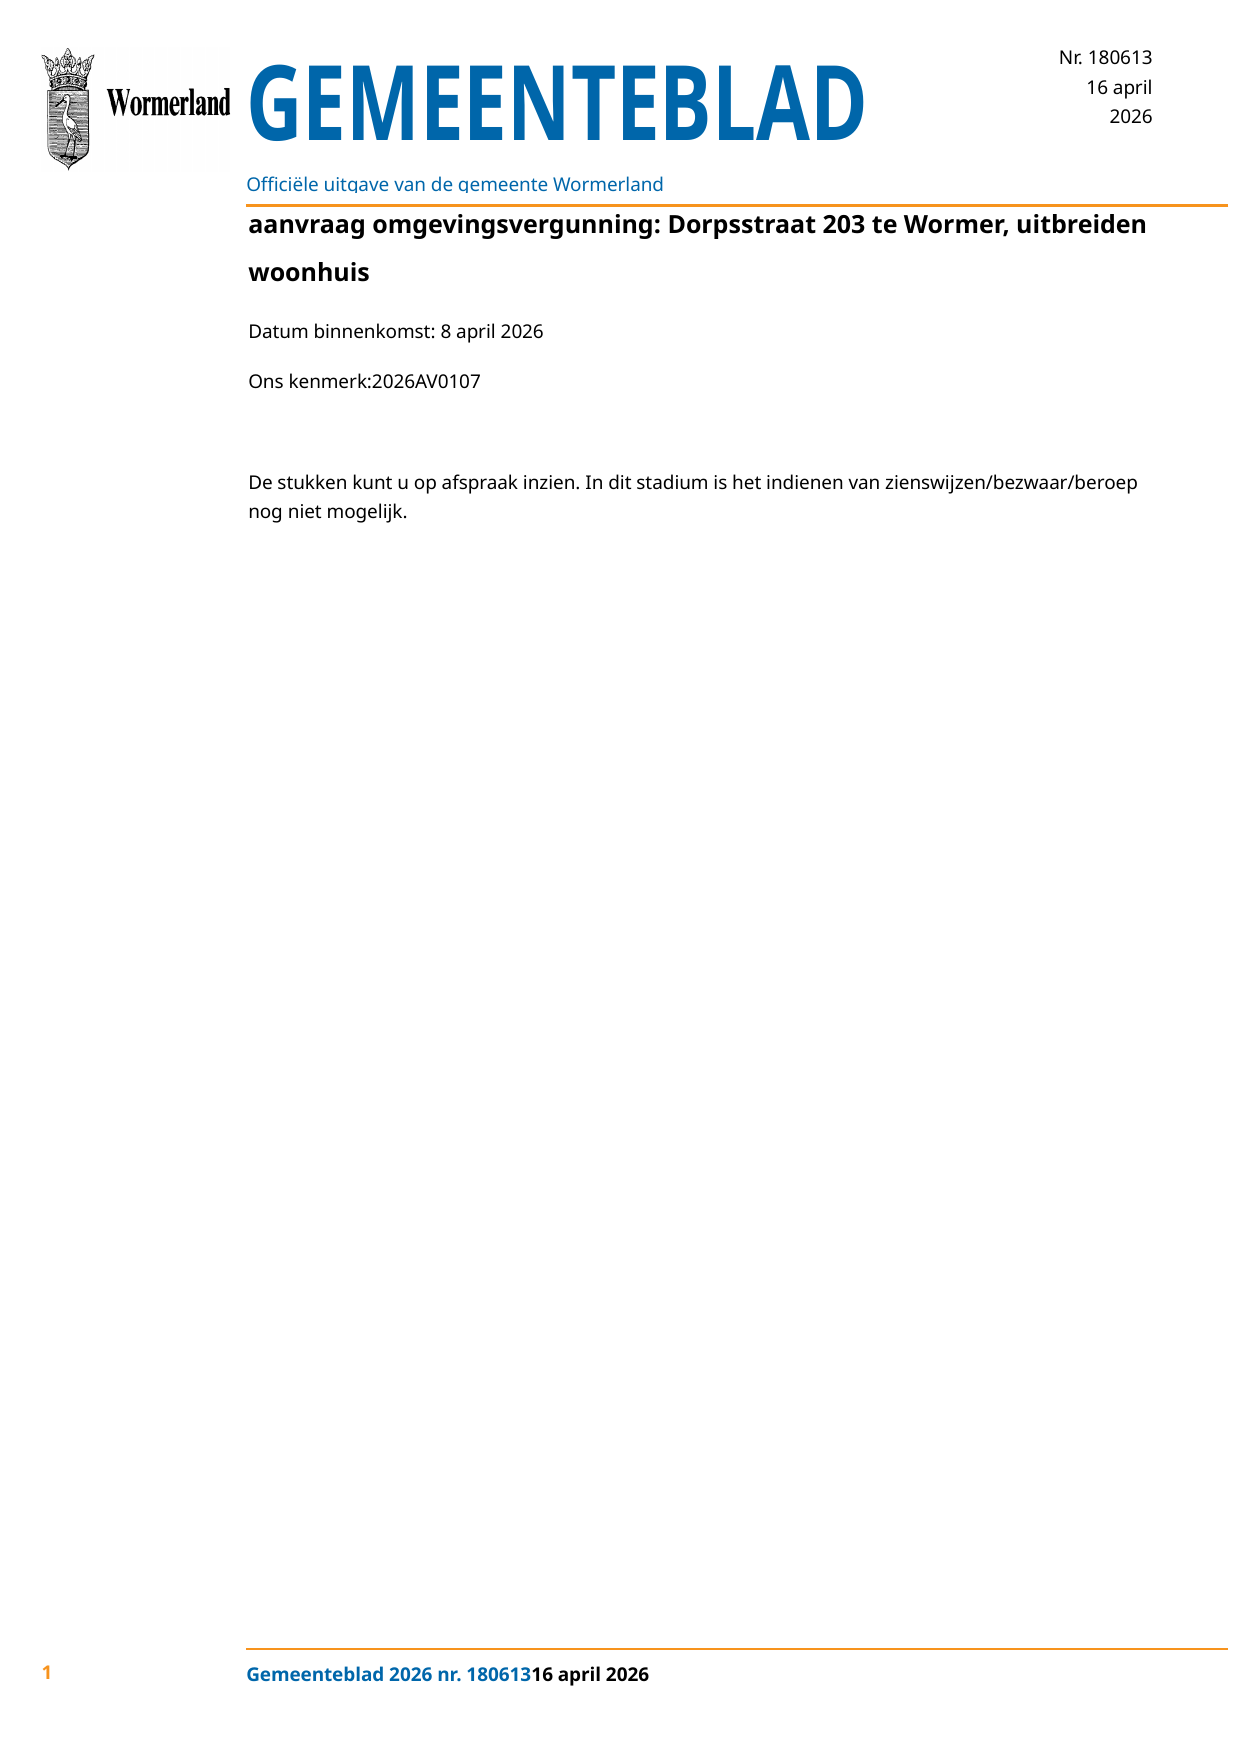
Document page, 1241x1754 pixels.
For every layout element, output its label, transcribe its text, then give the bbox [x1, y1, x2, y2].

text De stukken kunt u op afspraak inzien. In dit stadium is het indienen van zienswijzen/bezwaar/beroep nog niet mogelijk. [248, 469, 1152, 524]
text Ons kenmerk:2026AV0107 [248, 368, 1152, 394]
text Datum binnenkomst: 8 april 2026 [248, 318, 1152, 344]
text aanvraag omgevingsvergunning: Dorpsstraat 203 te Wormer, uitbreiden woonhuis [248, 207, 1152, 288]
picture [41, 47, 231, 172]
